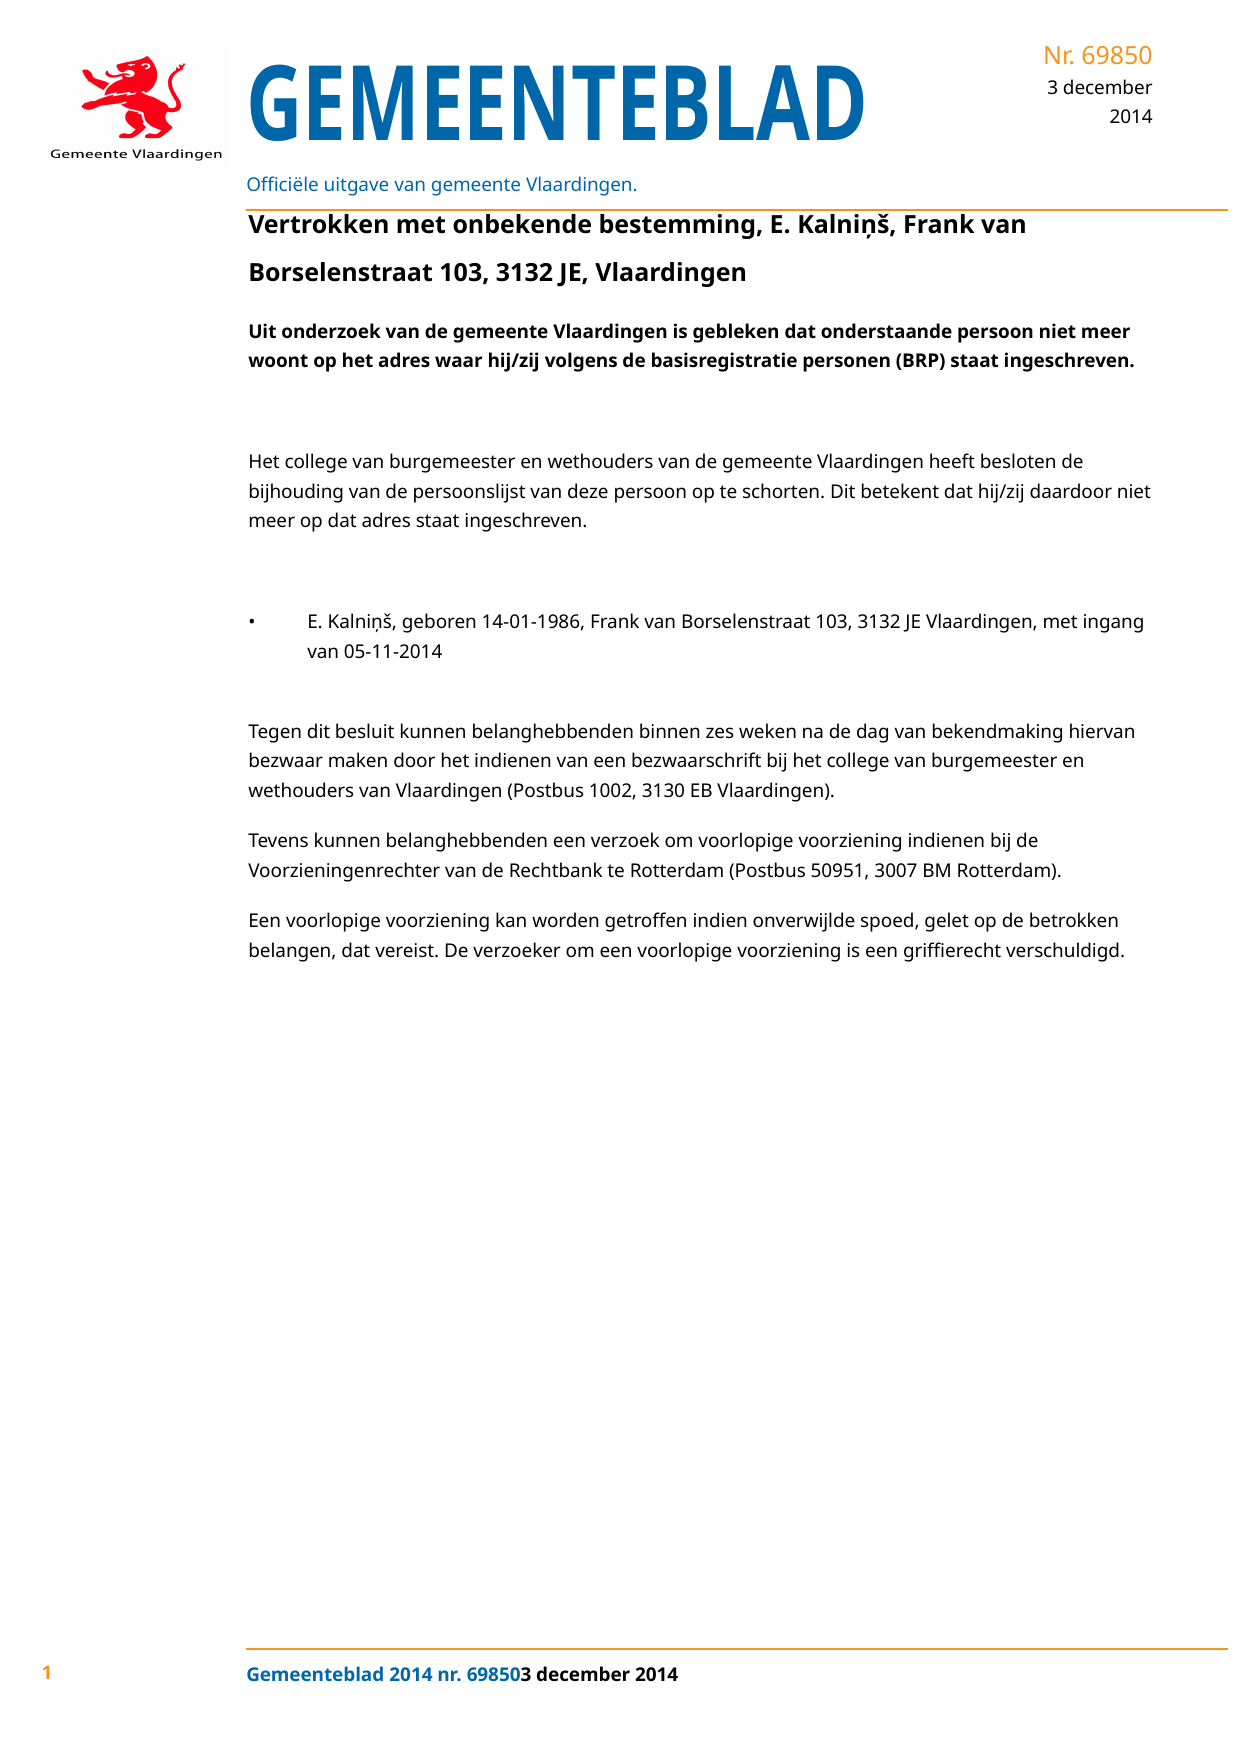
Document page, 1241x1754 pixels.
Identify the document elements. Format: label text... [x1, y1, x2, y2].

text Uit onderzoek van de gemeente Vlaardingen is gebleken dat onderstaande persoon niet meer woont op het adres waar hij/zij volgens de basisregistratie personen (BRP) staat ingeschreven. [248, 318, 1152, 373]
list E. Kalniņš, geboren 14-01-1986, Frank van Borselenstraat 103, 3132 JE Vlaardingen, met ingang van 05-11-2014 [248, 608, 1152, 664]
picture [41, 47, 231, 172]
text Het college van burgemeester en wethouders van de gemeente Vlaardingen heeft besloten de bijhouding van de persoonslijst van deze persoon op te schorten. Dit betekent dat hij/zij daardoor niet meer op dat adres staat ingeschreven. [248, 448, 1152, 533]
text Tevens kunnen belanghebbenden een verzoek om voorlopige voorziening indienen bij de Voorzieningenrechter van de Rechtbank te Rotterdam (Postbus 50951, 3007 BM Rotterdam). [248, 827, 1152, 883]
text Tegen dit besluit kunnen belanghebbenden binnen zes weken na de dag van bekendmaking hiervan bezwaar maken door het indienen van een bezwaarschrift bij het college van burgemeester en wethouders van Vlaardingen (Postbus 1002, 3130 EB Vlaardingen). [248, 718, 1152, 803]
text Een voorlopige voorziening kan worden getroffen indien onverwijlde spoed, gelet op de betrokken belangen, dat vereist. De verzoeker om een voorlopige voorziening is een griffierecht verschuldigd. [248, 907, 1152, 963]
text Vertrokken met onbekende bestemming, E. Kalniņš, Frank van Borselenstraat 103, 3132 JE, Vlaardingen [248, 211, 1152, 288]
